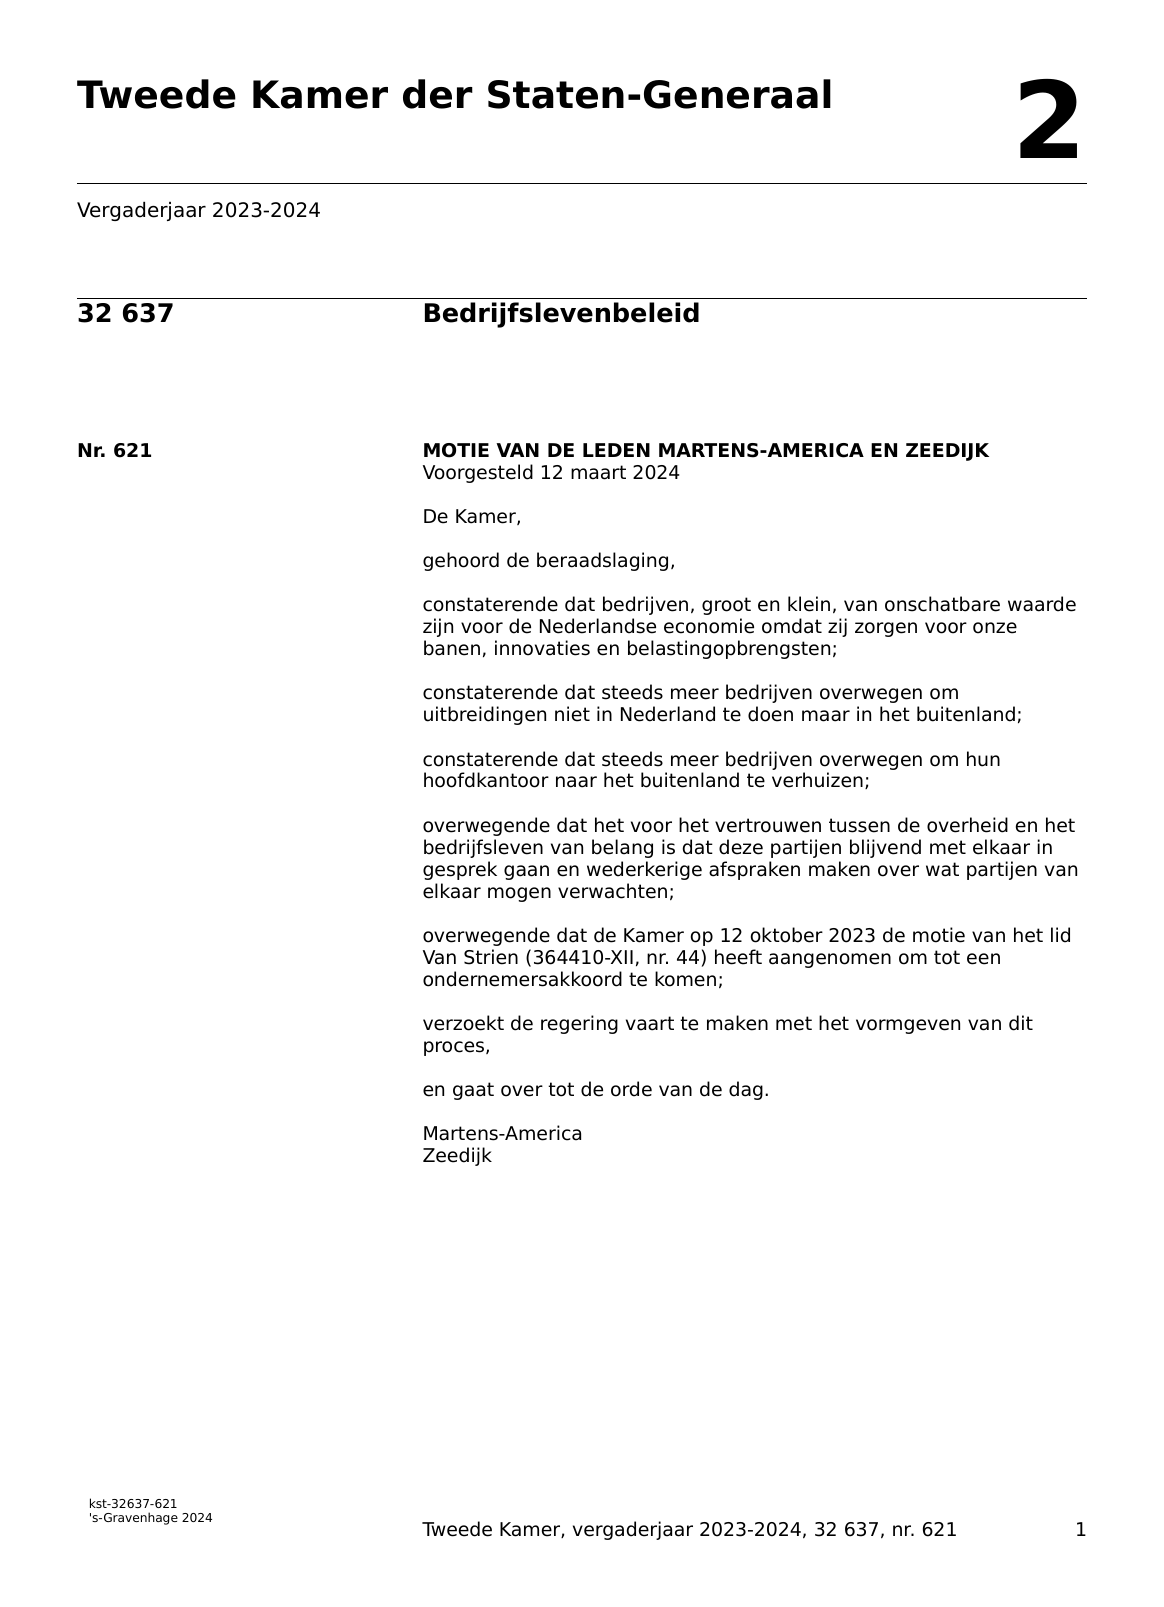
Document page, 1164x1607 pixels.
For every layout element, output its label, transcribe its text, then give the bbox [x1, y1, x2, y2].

text 's-Gravenhage 2024 [88, 1511, 323, 1525]
subtitle Nr. 621 MOTIE VAN DE LEDEN MARTENS-AMERICA EN ZEEDIJK [77, 440, 1087, 462]
text overwegende dat de Kamer op 12 oktober 2023 de motie van het lid Van Strien (364410-XII, nr. 44) heeft aangenomen om tot een ondernemersakkoord te komen; [422, 925, 1087, 991]
table_header Tweede Kamer der Staten-Generaal [77, 59, 886, 183]
text gehoord de beraadslaging, [422, 550, 1087, 572]
text constaterende dat steeds meer bedrijven overwegen om uitbreidingen niet in Nederland te doen maar in het buitenland; [422, 682, 1087, 726]
table_cell Vergaderjaar 2023-2024 [77, 184, 1087, 298]
text overwegende dat het voor het vertrouwen tussen de overheid en het bedrijfsleven van belang is dat deze partijen blijvend met elkaar in gesprek gaan en wederkerige afspraken maken over wat partijen van elkaar mogen verwachten; [422, 814, 1087, 902]
text constaterende dat steeds meer bedrijven overwegen om hun hoofdkantoor naar het buitenland te verhuizen; [422, 748, 1087, 792]
text constaterende dat bedrijven, groot en klein, van onschatbare waarde zijn voor de Nederlandse economie omdat zij zorgen voor onze banen, innovaties en belastingopbrengsten; [422, 594, 1087, 660]
subtitle 32 637 Bedrijfslevenbeleid [77, 299, 1087, 329]
text verzoekt de regering vaart te maken met het vormgeven van dit proces, [422, 1013, 1087, 1057]
table_header 2 [886, 59, 1087, 183]
text De Kamer, [422, 506, 1087, 528]
text kst-32637-621 [88, 1497, 323, 1511]
text Voorgesteld 12 maart 2024 [422, 462, 1087, 484]
text Zeedijk [422, 1145, 1087, 1167]
text Martens-America [422, 1123, 1087, 1145]
text en gaat over tot de orde van de dag. [422, 1079, 1087, 1101]
